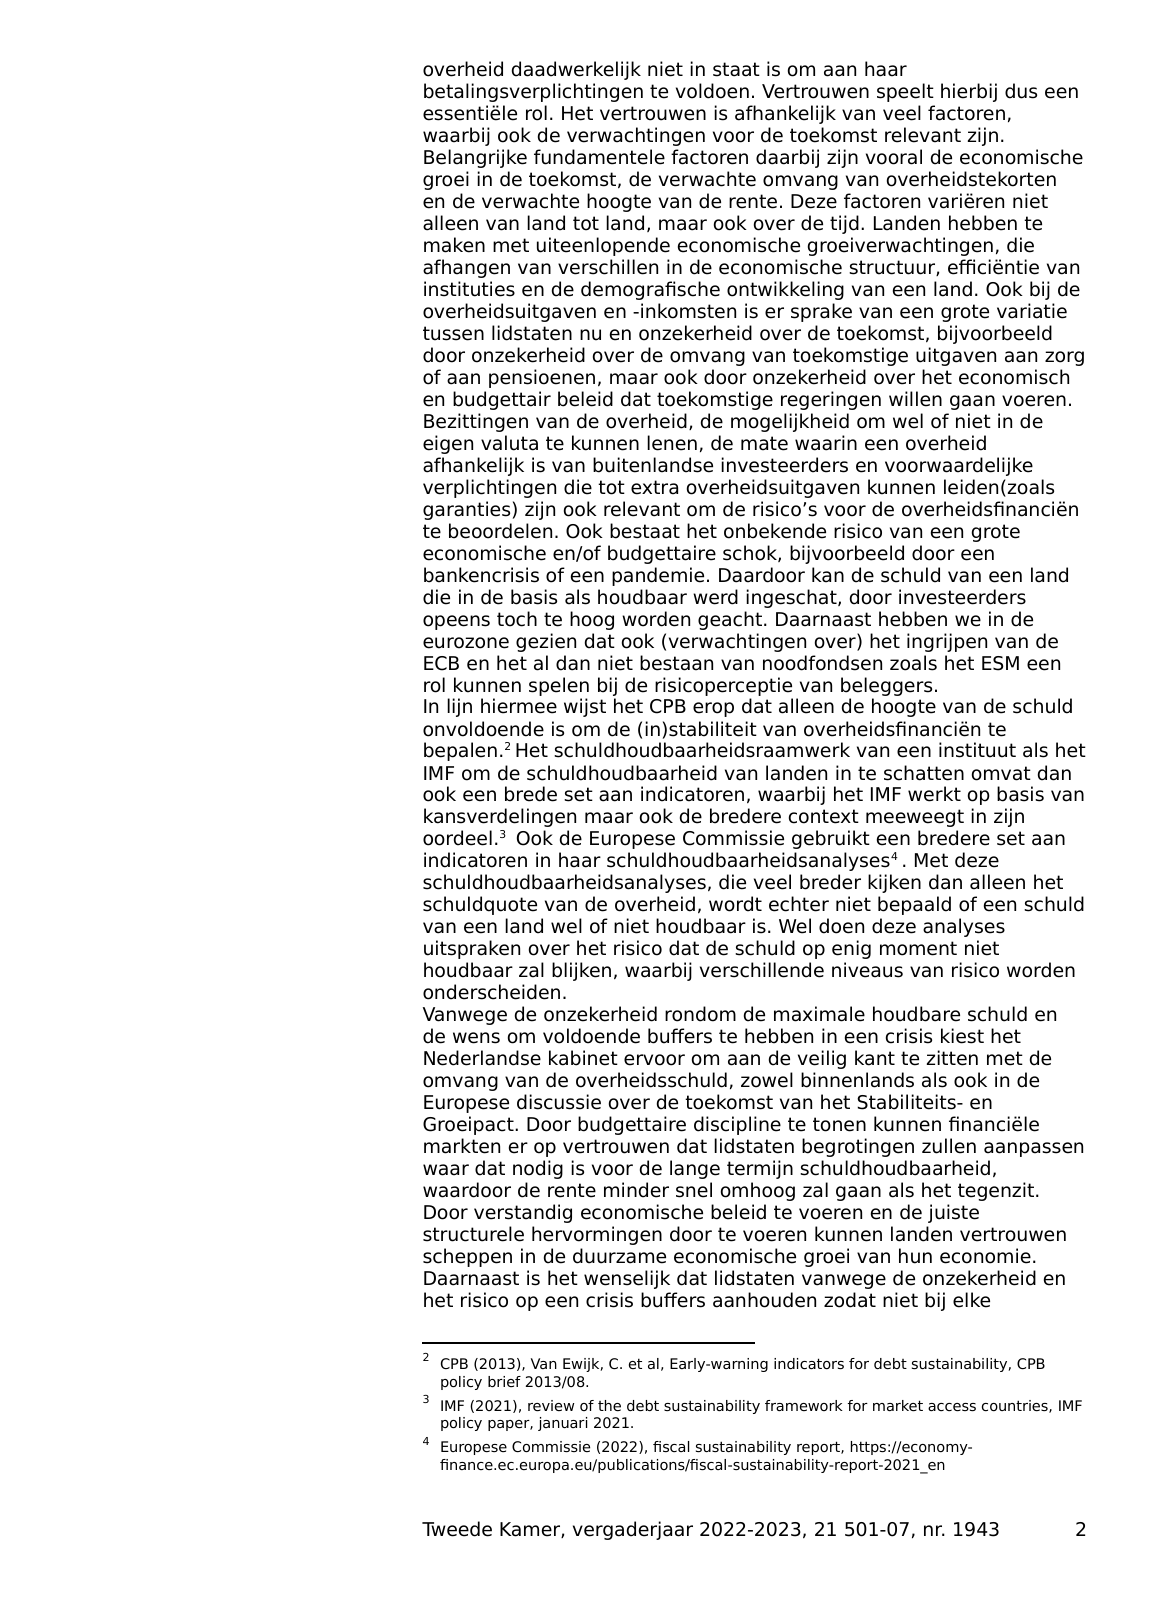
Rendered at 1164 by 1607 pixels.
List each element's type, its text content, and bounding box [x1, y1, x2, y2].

text Europese Commissie (2022), fiscal sustainability report, https://economy-finance.ec.europa.eu/publications/fiscal-sustainability-report-2021_en [422, 1435, 1087, 1474]
text overheid daadwerkelijk niet in staat is om aan haar betalingsverplichtingen te voldoen. Vertrouwen speelt hierbij dus een essentiële rol. Het vertrouwen is afhankelijk van veel factoren, waarbij ook de verwachtingen voor de toekomst relevant zijn. Belangrijke fundamentele factoren daarbij zijn vooral de economische groei in de toekomst, de verwachte omvang van overheidstekorten en de verwachte hoogte van de rente. Deze factoren variëren niet alleen van land tot land, maar ook over de tijd. Landen hebben te maken met uiteenlopende economische groeiverwachtingen, die afhangen van verschillen in de economische structuur, efficiëntie van instituties en de demografische ontwikkeling van een land. Ook bij de overheidsuitgaven en -inkomsten is er sprake van een grote variatie tussen lidstaten nu en onzekerheid over de toekomst, bijvoorbeeld door onzekerheid over de omvang van toekomstige uitgaven aan zorg of aan pensioenen, maar ook door onzekerheid over het economisch en budgettair beleid dat toekomstige regeringen willen gaan voeren. Bezittingen van de overheid, de mogelijkheid om wel of niet in de eigen valuta te kunnen lenen, de mate waarin een overheid afhankelijk is van buitenlandse investeerders en voorwaardelijke verplichtingen die tot extra overheidsuitgaven kunnen leiden(zoals garanties) zijn ook relevant om de risico’s voor de overheidsfinanciën te beoordelen. Ook bestaat het onbekende risico van een grote economische en/of budgettaire schok, bijvoorbeeld door een bankencrisis of een pandemie. Daardoor kan de schuld van een land die in de basis als houdbaar werd ingeschat, door investeerders opeens toch te hoog worden geacht. Daarnaast hebben we in de eurozone gezien dat ook (verwachtingen over) het ingrijpen van de ECB en het al dan niet bestaan van noodfondsen zoals het ESM een rol kunnen spelen bij de risicoperceptie van beleggers. [422, 59, 1087, 696]
text IMF (2021), review of the debt sustainability framework for market access countries, IMF policy paper, januari 2021. [422, 1393, 1087, 1432]
text In lijn hiermee wijst het CPB erop dat alleen de hoogte van de schuld onvoldoende is om de (in)stabiliteit van overheidsfinanciën te bepalen.Het schuldhoudbaarheidsraamwerk van een instituut als het IMF om de schuldhoudbaarheid van landen in te schatten omvat dan ook een brede set aan indicatoren, waarbij het IMF werkt op basis van kansverdelingen maar ook de bredere context meeweegt in zijn oordeel. Ook de Europese Commissie gebruikt een bredere set aan indicatoren in haar schuldhoudbaarheidsanalyses. Met deze schuldhoudbaarheidsanalyses, die veel breder kijken dan alleen het schuldquote van de overheid, wordt echter niet bepaald of een schuld van een land wel of niet houdbaar is. Wel doen deze analyses uitspraken over het risico dat de schuld op enig moment niet houdbaar zal blijken, waarbij verschillende niveaus van risico worden onderscheiden. [422, 696, 1087, 1004]
text Vanwege de onzekerheid rondom de maximale houdbare schuld en de wens om voldoende buffers te hebben in een crisis kiest het Nederlandse kabinet ervoor om aan de veilig kant te zitten met de omvang van de overheidsschuld, zowel binnenlands als ook in de Europese discussie over de toekomst van het Stabiliteits- en Groeipact. Door budgettaire discipline te tonen kunnen financiële markten er op vertrouwen dat lidstaten begrotingen zullen aanpassen waar dat nodig is voor de lange termijn schuldhoudbaarheid, waardoor de rente minder snel omhoog zal gaan als het tegenzit. Door verstandig economische beleid te voeren en de juiste structurele hervormingen door te voeren kunnen landen vertrouwen scheppen in de duurzame economische groei van hun economie. Daarnaast is het wenselijk dat lidstaten vanwege de onzekerheid en het risico op een crisis buffers aanhouden zodat niet bij elke [422, 1004, 1087, 1312]
text CPB (2013), Van Ewijk, C. et al, Early-warning indicators for debt sustainability, CPB policy brief 2013/08. [422, 1352, 1087, 1391]
